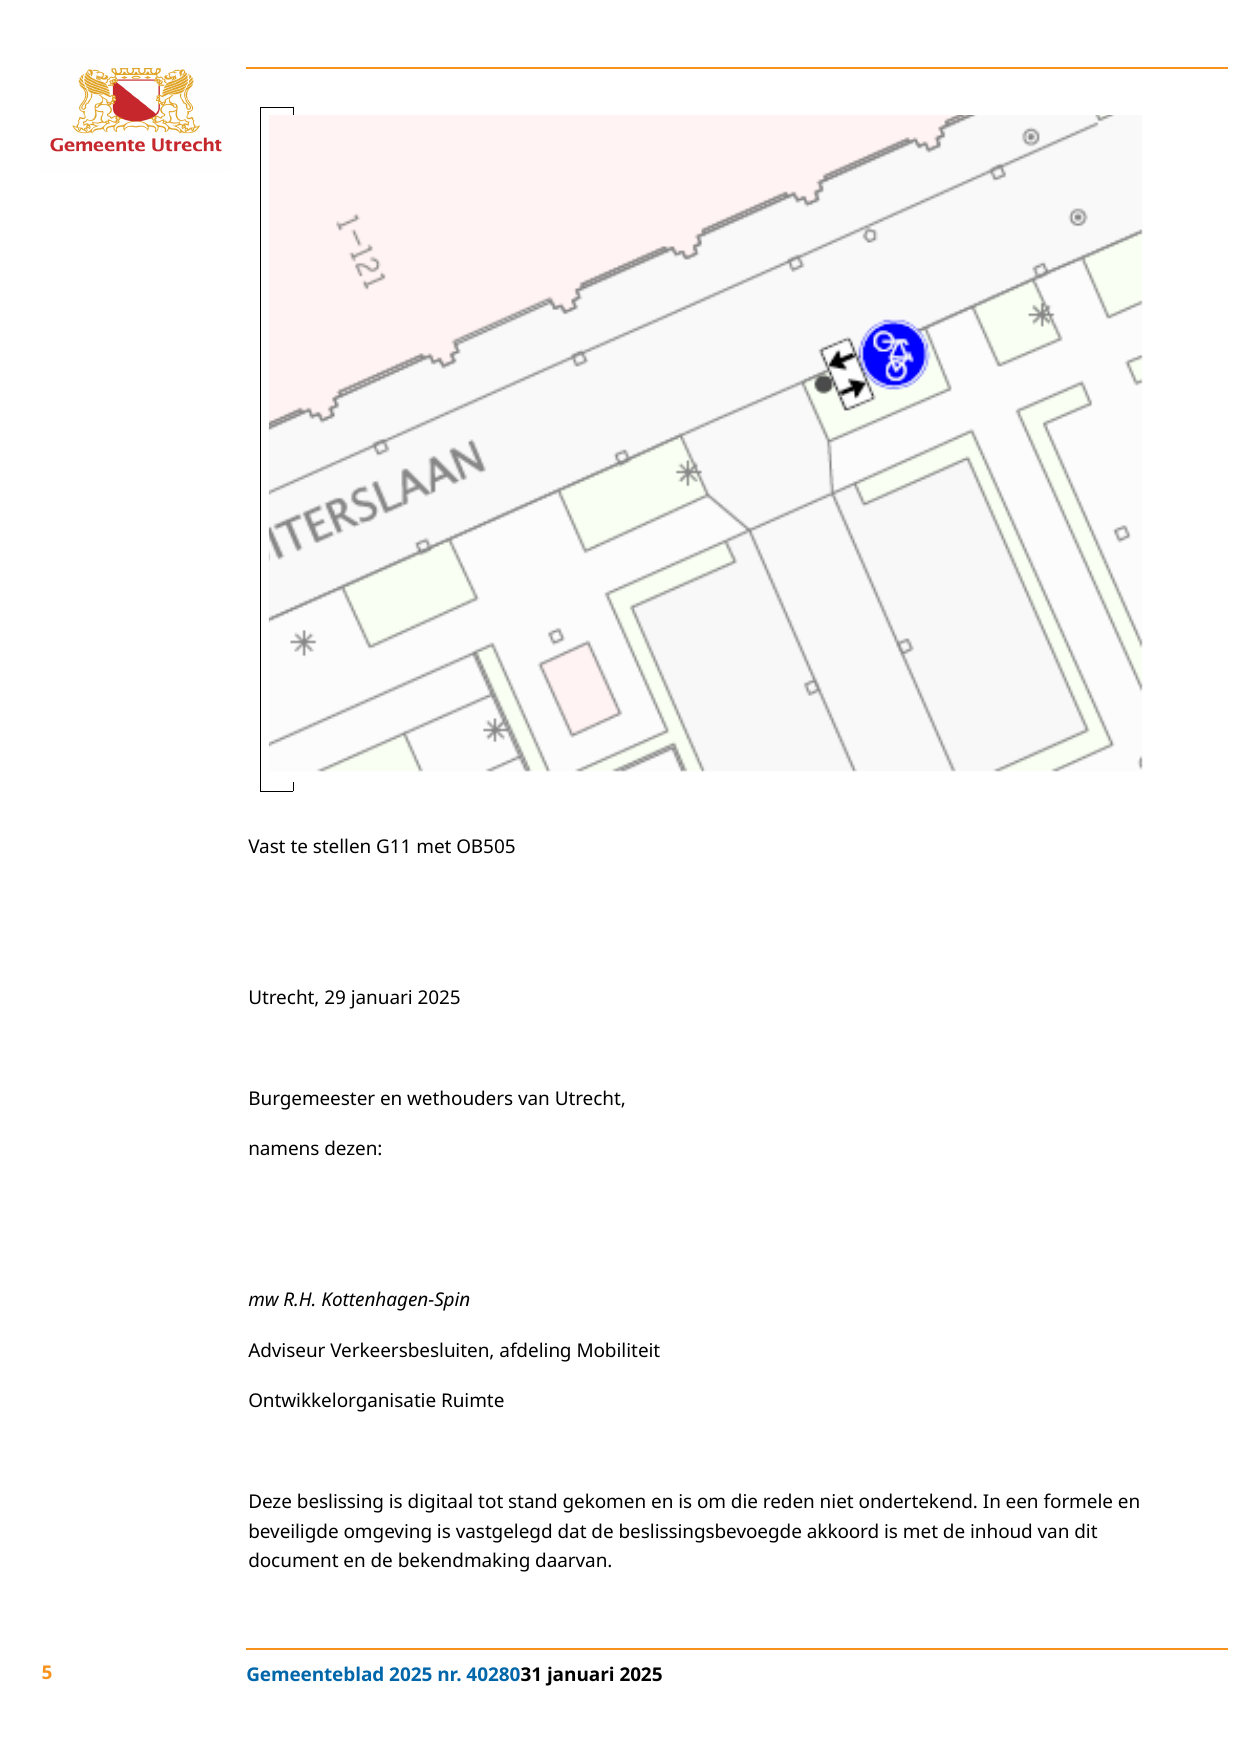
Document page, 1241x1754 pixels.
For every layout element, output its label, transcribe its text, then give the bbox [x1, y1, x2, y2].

picture [268, 115, 1155, 782]
text mw R.H. Kottenhagen-Spin [248, 1287, 1152, 1312]
text namens dezen: [248, 1135, 1152, 1161]
text Burgemeester en wethouders van Utrecht, [248, 1085, 1152, 1111]
text Ontwikkelorganisatie Ruimte [248, 1387, 1152, 1413]
picture [41, 47, 231, 172]
text Vast te stellen G11 met OB505 [248, 833, 1152, 859]
text Adviseur Verkeersbesluiten, afdeling Mobiliteit [248, 1337, 1152, 1363]
text Utrecht, 29 januari 2025 [248, 984, 1152, 1010]
text Deze beslissing is digitaal tot stand gekomen en is om die reden niet ondertekend. In een formele en beveiligde omgeving is vastgelegd dat de beslissingsbevoegde akkoord is met de inhoud van dit document en de bekendmaking daarvan. [248, 1488, 1152, 1573]
